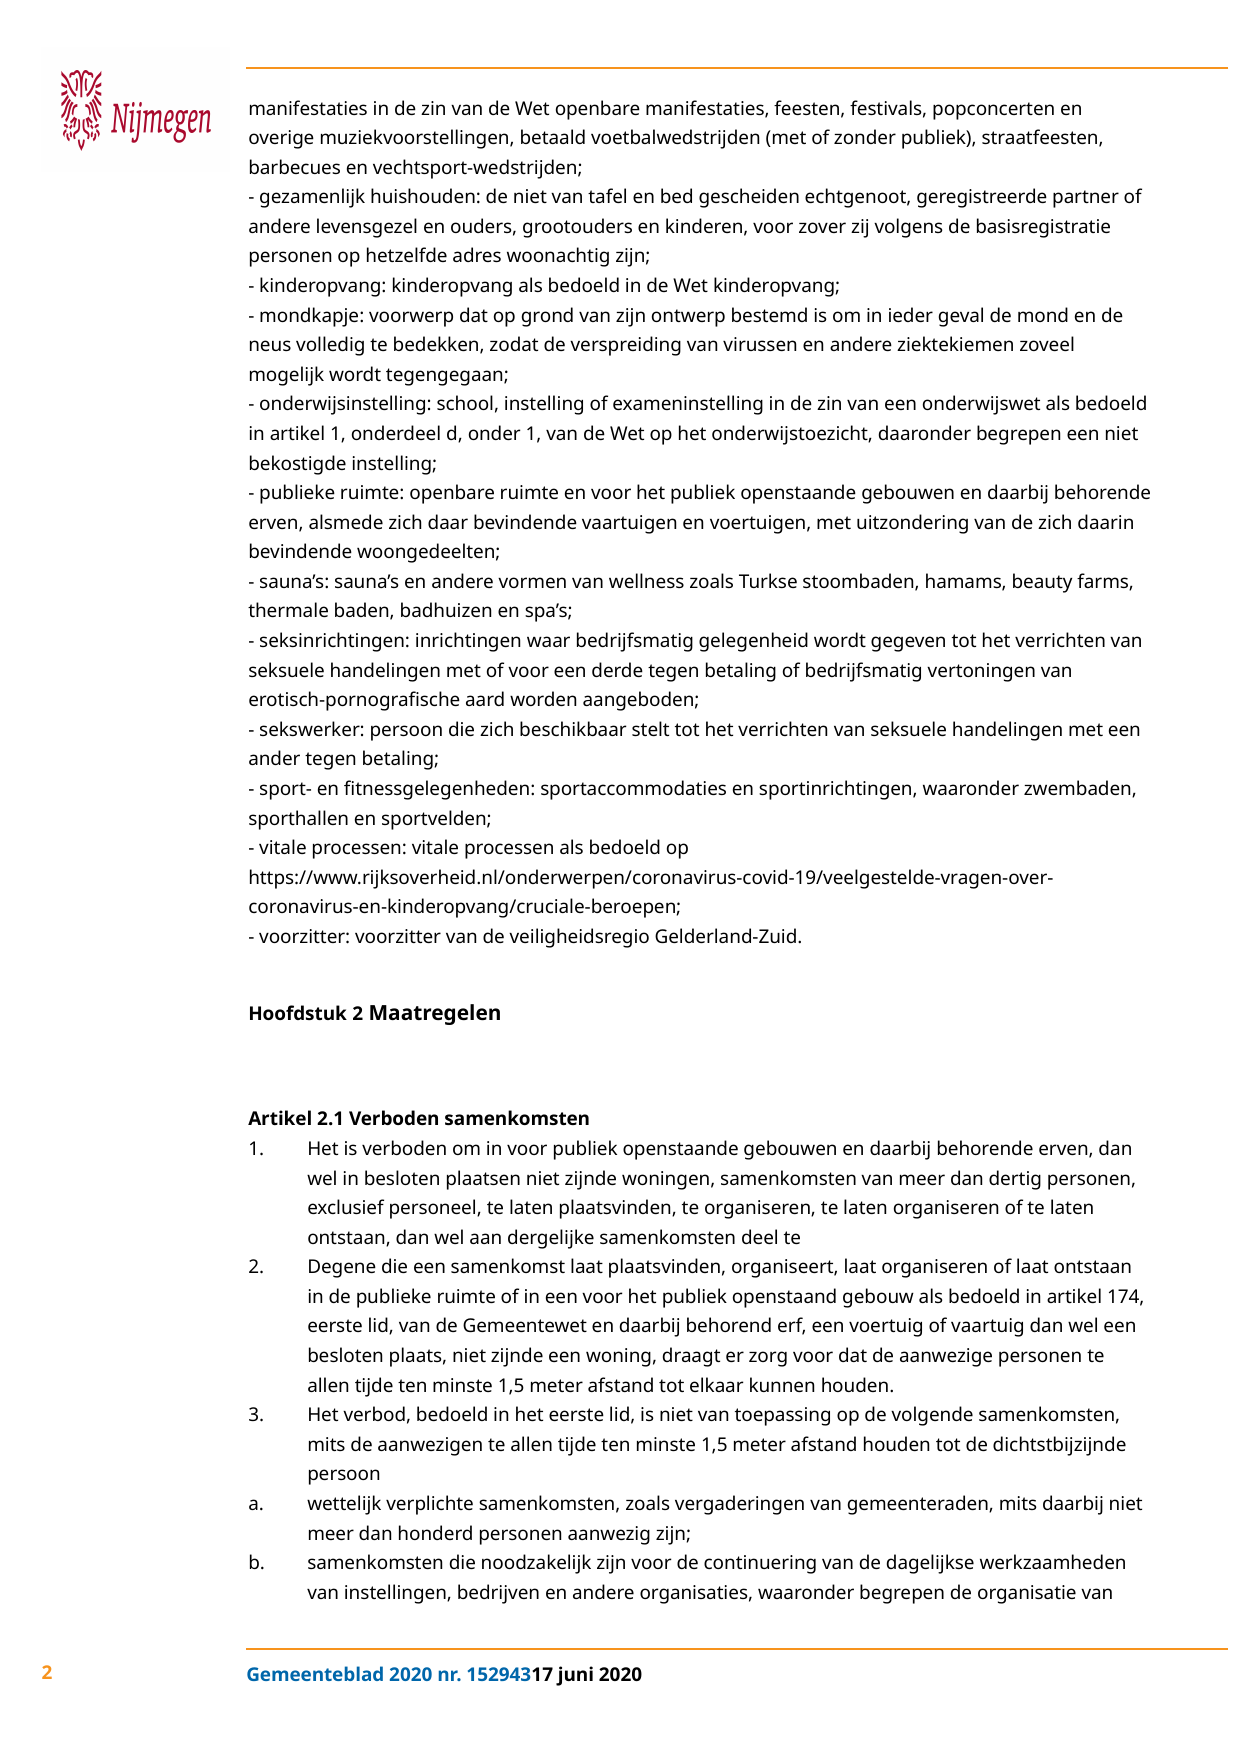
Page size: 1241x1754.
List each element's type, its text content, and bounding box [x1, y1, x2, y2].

list Degene die een samenkomst laat plaatsvinden, organiseert, laat organiseren of laat ontstaan in de publieke ruimte of in een voor het publiek openstaand gebouw als bedoeld in artikel 174, eerste lid, van de Gemeentewet en daarbij behorend erf, een voertuig of vaartuig dan wel een besloten plaats, niet zijnde een woning, draagt er zorg voor dat de aanwezige personen te allen tijde ten minste 1,5 meter afstand tot elkaar kunnen houden. [248, 1253, 1152, 1398]
text - sport- en fitnessgelegenheden: sportaccommodaties en sportinrichtingen, waaronder zwembaden, sporthallen en sportvelden; [248, 775, 1152, 831]
text Hoofdstuk 2 Maatregelen [248, 998, 1152, 1027]
text - sauna’s: sauna’s en andere vormen van wellness zoals Turkse stoombaden, hamams, beauty farms, thermale baden, badhuizen en spa’s; [248, 568, 1152, 623]
picture [41, 47, 231, 172]
list samenkomsten die noodzakelijk zijn voor de continuering van de dagelijkse werkzaamheden van instellingen, bedrijven en andere organisaties, waaronder begrepen de organisatie van [248, 1549, 1152, 1605]
list wettelijk verplichte samenkomsten, zoals vergaderingen van gemeenteraden, mits daarbij niet meer dan honderd personen aanwezig zijn; [248, 1490, 1152, 1546]
text - gezamenlijk huishouden: de niet van tafel en bed gescheiden echtgenoot, geregistreerde partner of andere levensgezel en ouders, grootouders en kinderen, voor zover zij volgens de basisregistratie personen op hetzelfde adres woonachtig zijn; [248, 183, 1152, 268]
text - seksinrichtingen: inrichtingen waar bedrijfsmatig gelegenheid wordt gegeven tot het verrichten van seksuele handelingen met of voor een derde tegen betaling of bedrijfsmatig vertoningen van erotisch-pornografische aard worden aangeboden; [248, 627, 1152, 712]
text - onderwijsinstelling: school, instelling of exameninstelling in de zin van een onderwijswet als bedoeld in artikel 1, onderdeel d, onder 1, van de Wet op het onderwijstoezicht, daaronder begrepen een niet bekostigde instelling; [248, 391, 1152, 476]
text - voorzitter: voorzitter van de veiligheidsregio Gelderland-Zuid. [248, 923, 1152, 949]
text - vitale processen: vitale processen als bedoeld op https://www.rijksoverheid.nl/onderwerpen/coronavirus-covid-19/veelgestelde-vragen-over-coronavirus-en-kinderopvang/cruciale-beroepen; [248, 834, 1152, 919]
text - publieke ruimte: openbare ruimte en voor het publiek openstaande gebouwen en daarbij behorende erven, alsmede zich daar bevindende vaartuigen en voertuigen, met uitzondering van de zich daarin bevindende woongedeelten; [248, 479, 1152, 564]
text - sekswerker: persoon die zich beschikbaar stelt tot het verrichten van seksuele handelingen met een ander tegen betaling; [248, 716, 1152, 771]
list Het is verboden om in voor publiek openstaande gebouwen en daarbij behorende erven, dan wel in besloten plaatsen niet zijnde woningen, samenkomsten van meer dan dertig personen, exclusief personeel, te laten plaatsvinden, te organiseren, te laten organiseren of te laten ontstaan, dan wel aan dergelijke samenkomsten deel te [248, 1135, 1152, 1250]
list Het verbod, bedoeld in het eerste lid, is niet van toepassing op de volgende samenkomsten, mits de aanwezigen te allen tijde ten minste 1,5 meter afstand houden tot de dichtstbijzijnde persoon [248, 1401, 1152, 1486]
text - mondkapje: voorwerp dat op grond van zijn ontwerp bestemd is om in ieder geval de mond en de neus volledig te bedekken, zodat de verspreiding van virussen en andere ziektekiemen zoveel mogelijk wordt tegengegaan; [248, 302, 1152, 387]
text manifestaties in de zin van de Wet openbare manifestaties, feesten, festivals, popconcerten en overige muziekvoorstellingen, betaald voetbalwedstrijden (met of zonder publiek), straatfeesten, barbecues en vechtsport-wedstrijden; [248, 95, 1152, 180]
text Artikel 2.1 Verboden samenkomsten [248, 1106, 1152, 1131]
text - kinderopvang: kinderopvang als bedoeld in de Wet kinderopvang; [248, 272, 1152, 298]
